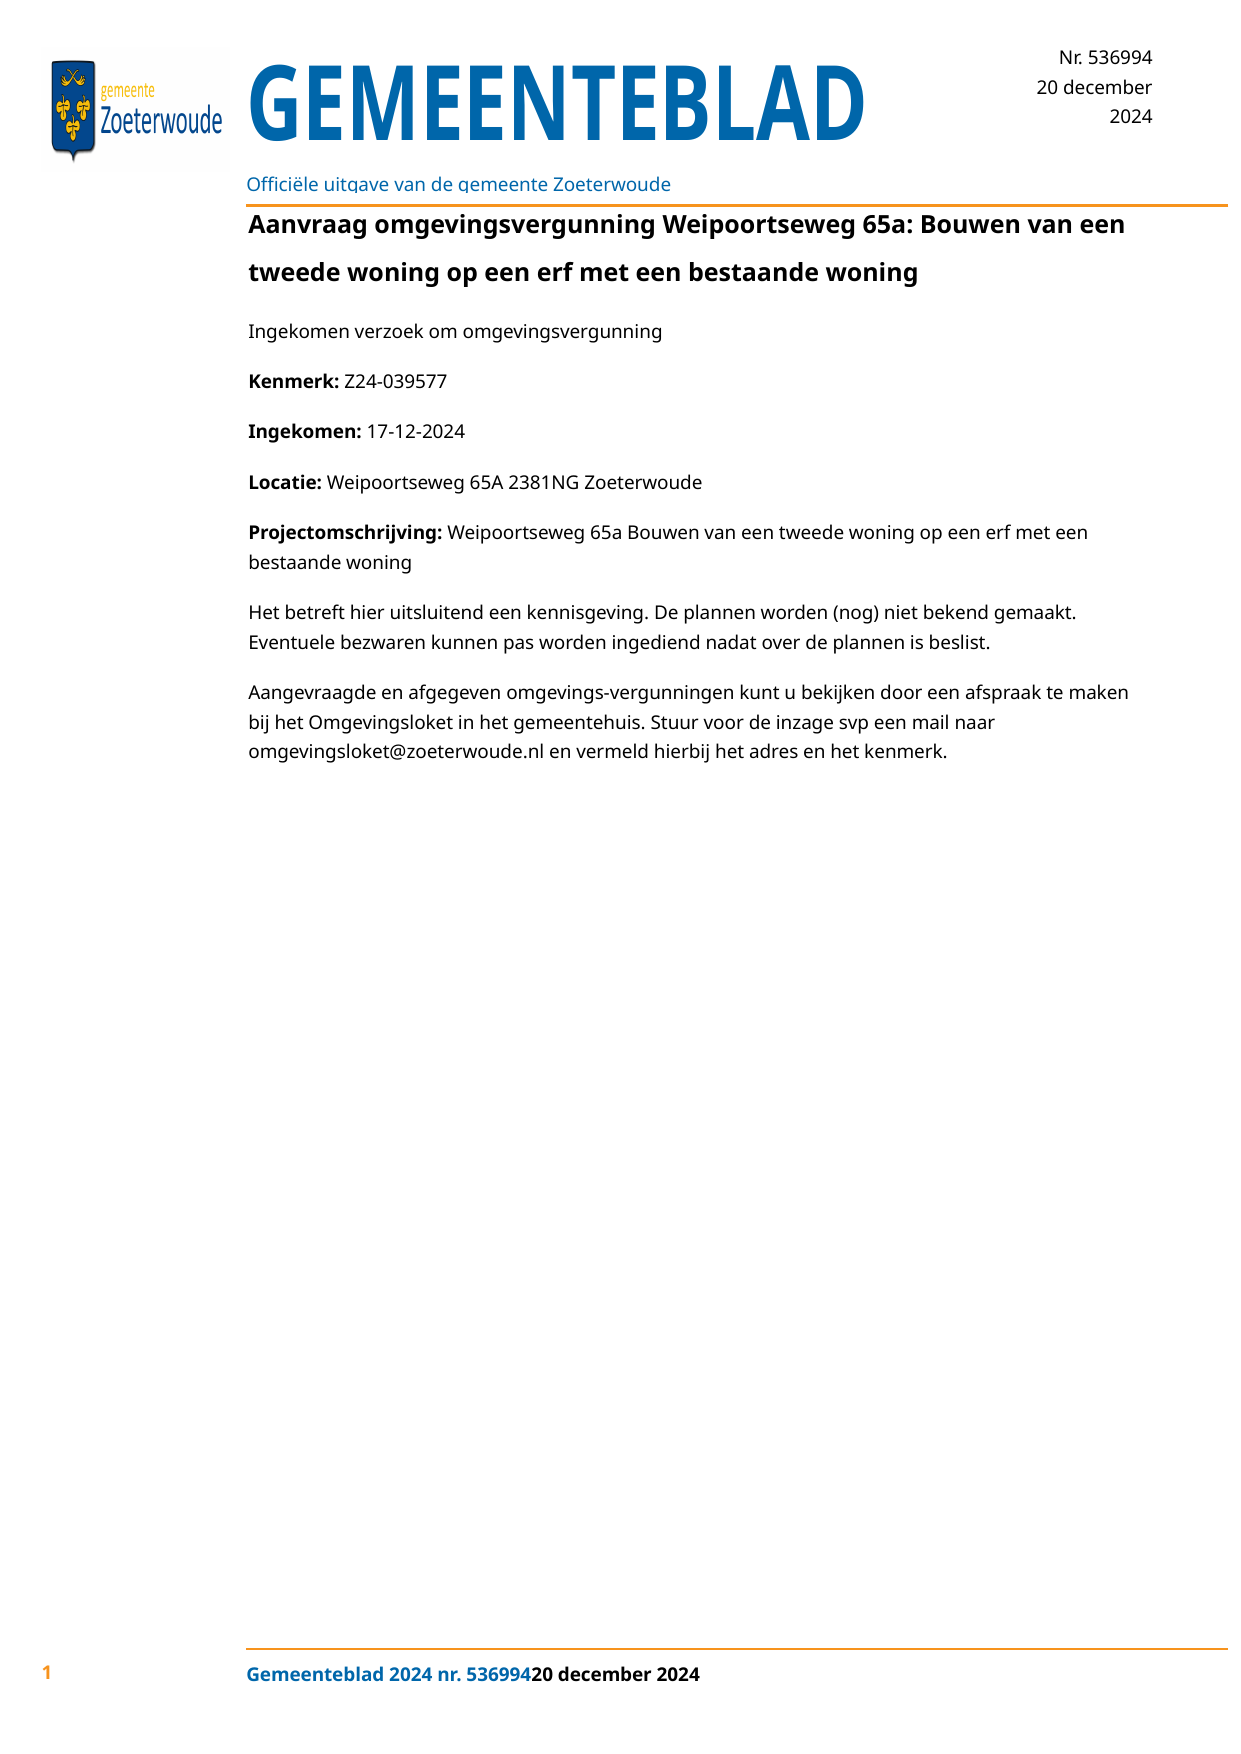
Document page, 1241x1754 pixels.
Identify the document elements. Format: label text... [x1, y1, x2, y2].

text Kenmerk: Z24-039577 [248, 368, 1152, 394]
text Ingekomen verzoek om omgevingsvergunning [248, 318, 1152, 344]
text Aangevraagde en afgegeven omgevings-vergunningen kunt u bekijken door een afspraak te maken bij het Omgevingsloket in het gemeentehuis. Stuur voor de inzage svp een mail naar omgevingsloket@zoeterwoude.nl en vermeld hierbij het adres en het kenmerk. [248, 679, 1152, 764]
text Het betreft hier uitsluitend een kennisgeving. De plannen worden (nog) niet bekend gemaakt. Eventuele bezwaren kunnen pas worden ingediend nadat over de plannen is beslist. [248, 599, 1152, 655]
picture [41, 47, 231, 172]
text Aanvraag omgevingsvergunning Weipoortseweg 65a: Bouwen van een tweede woning op een erf met een bestaande woning [248, 207, 1152, 288]
text Projectomschrijving: Weipoortseweg 65a Bouwen van een tweede woning op een erf met een bestaande woning [248, 519, 1152, 575]
text Locatie: Weipoortseweg 65A 2381NG Zoeterwoude [248, 469, 1152, 495]
text Ingekomen: 17-12-2024 [248, 419, 1152, 444]
